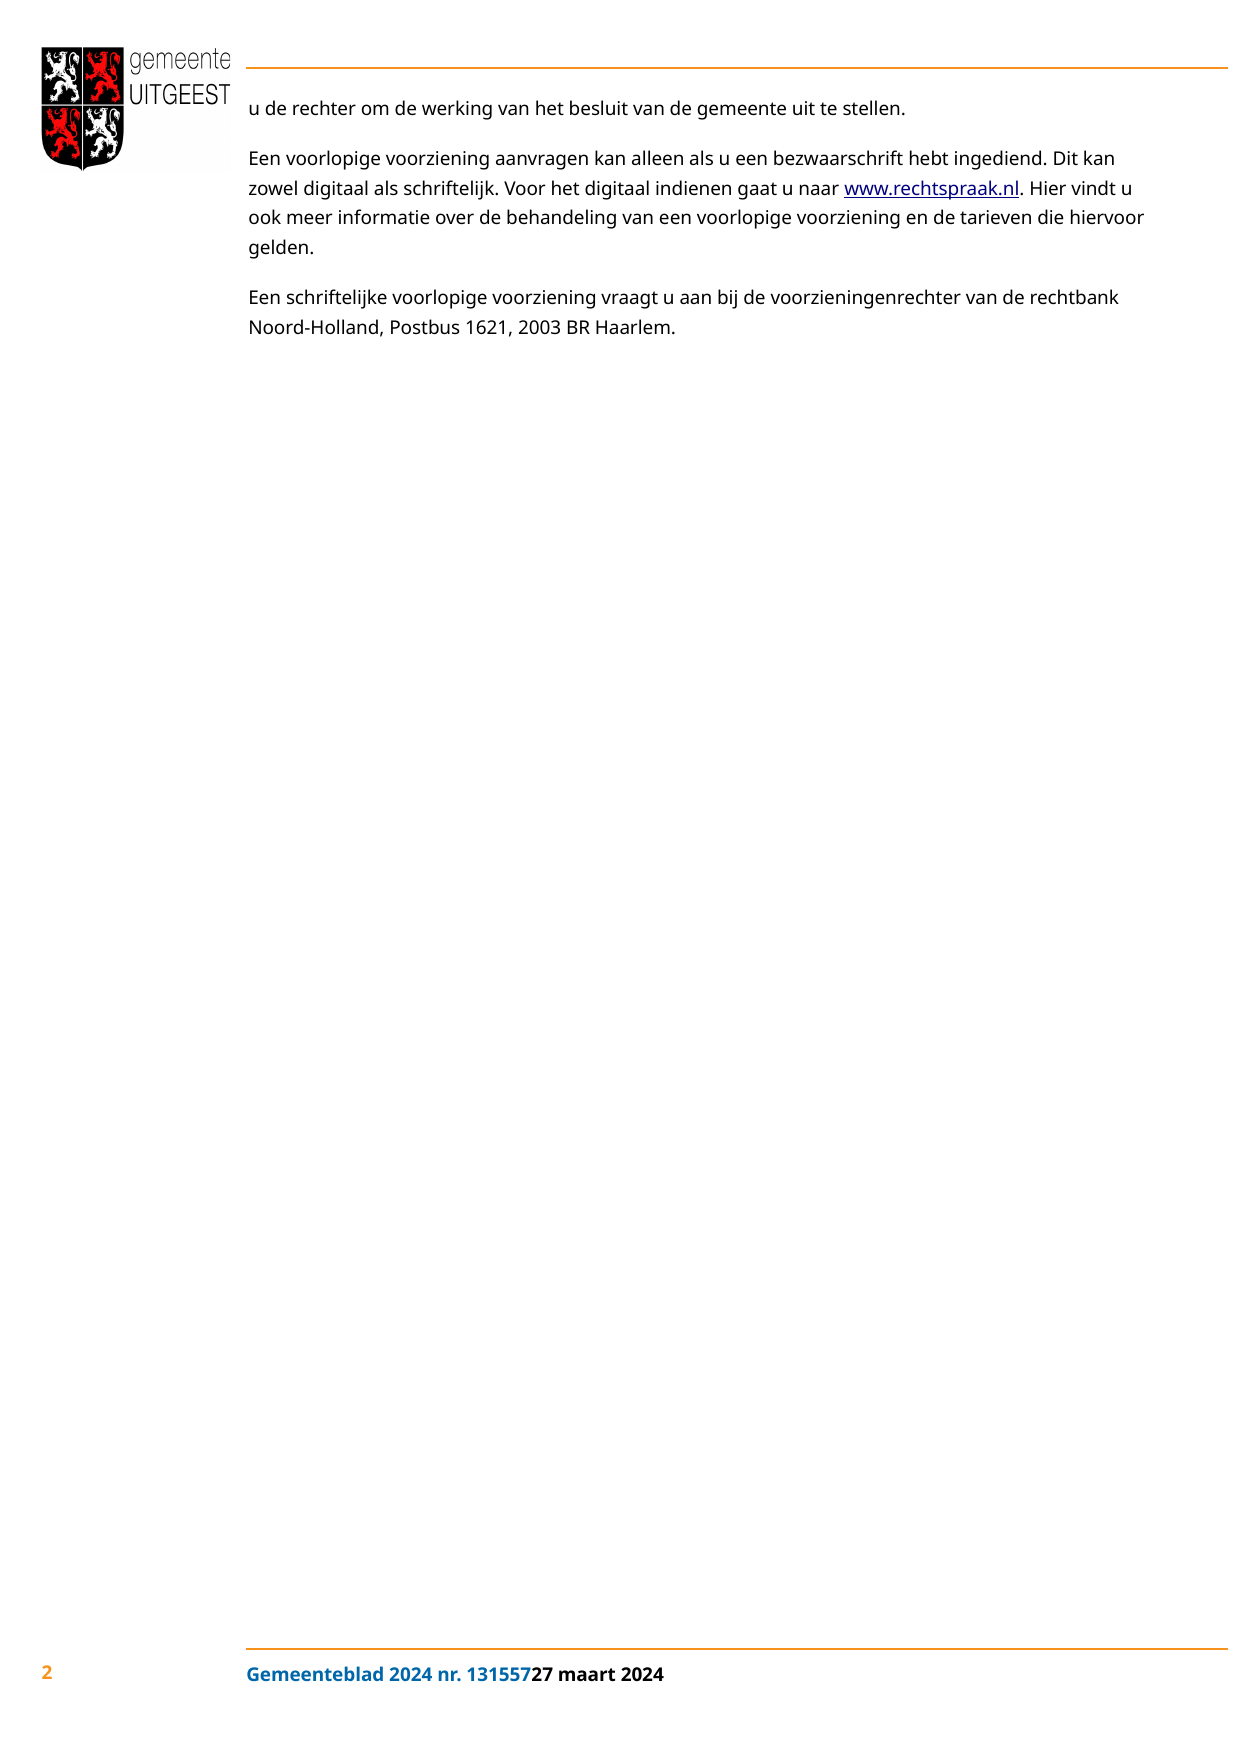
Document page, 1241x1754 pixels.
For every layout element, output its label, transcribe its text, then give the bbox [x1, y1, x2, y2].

text Een voorlopige voorziening aanvragen kan alleen als u een bezwaarschrift hebt ingediend. Dit kan zowel digitaal als schriftelijk. Voor het digitaal indienen gaat u naar www.rechtspraak.nl. Hier vindt u ook meer informatie over de behandeling van een voorlopige voorziening en de tarieven die hiervoor gelden. [248, 145, 1152, 260]
text u de rechter om de werking van het besluit van de gemeente uit te stellen. [248, 95, 1152, 121]
picture [41, 47, 231, 172]
text Een schriftelijke voorlopige voorziening vraagt u aan bij de voorzieningenrechter van de rechtbank Noord-Holland, Postbus 1621, 2003 BR Haarlem. [248, 284, 1152, 340]
